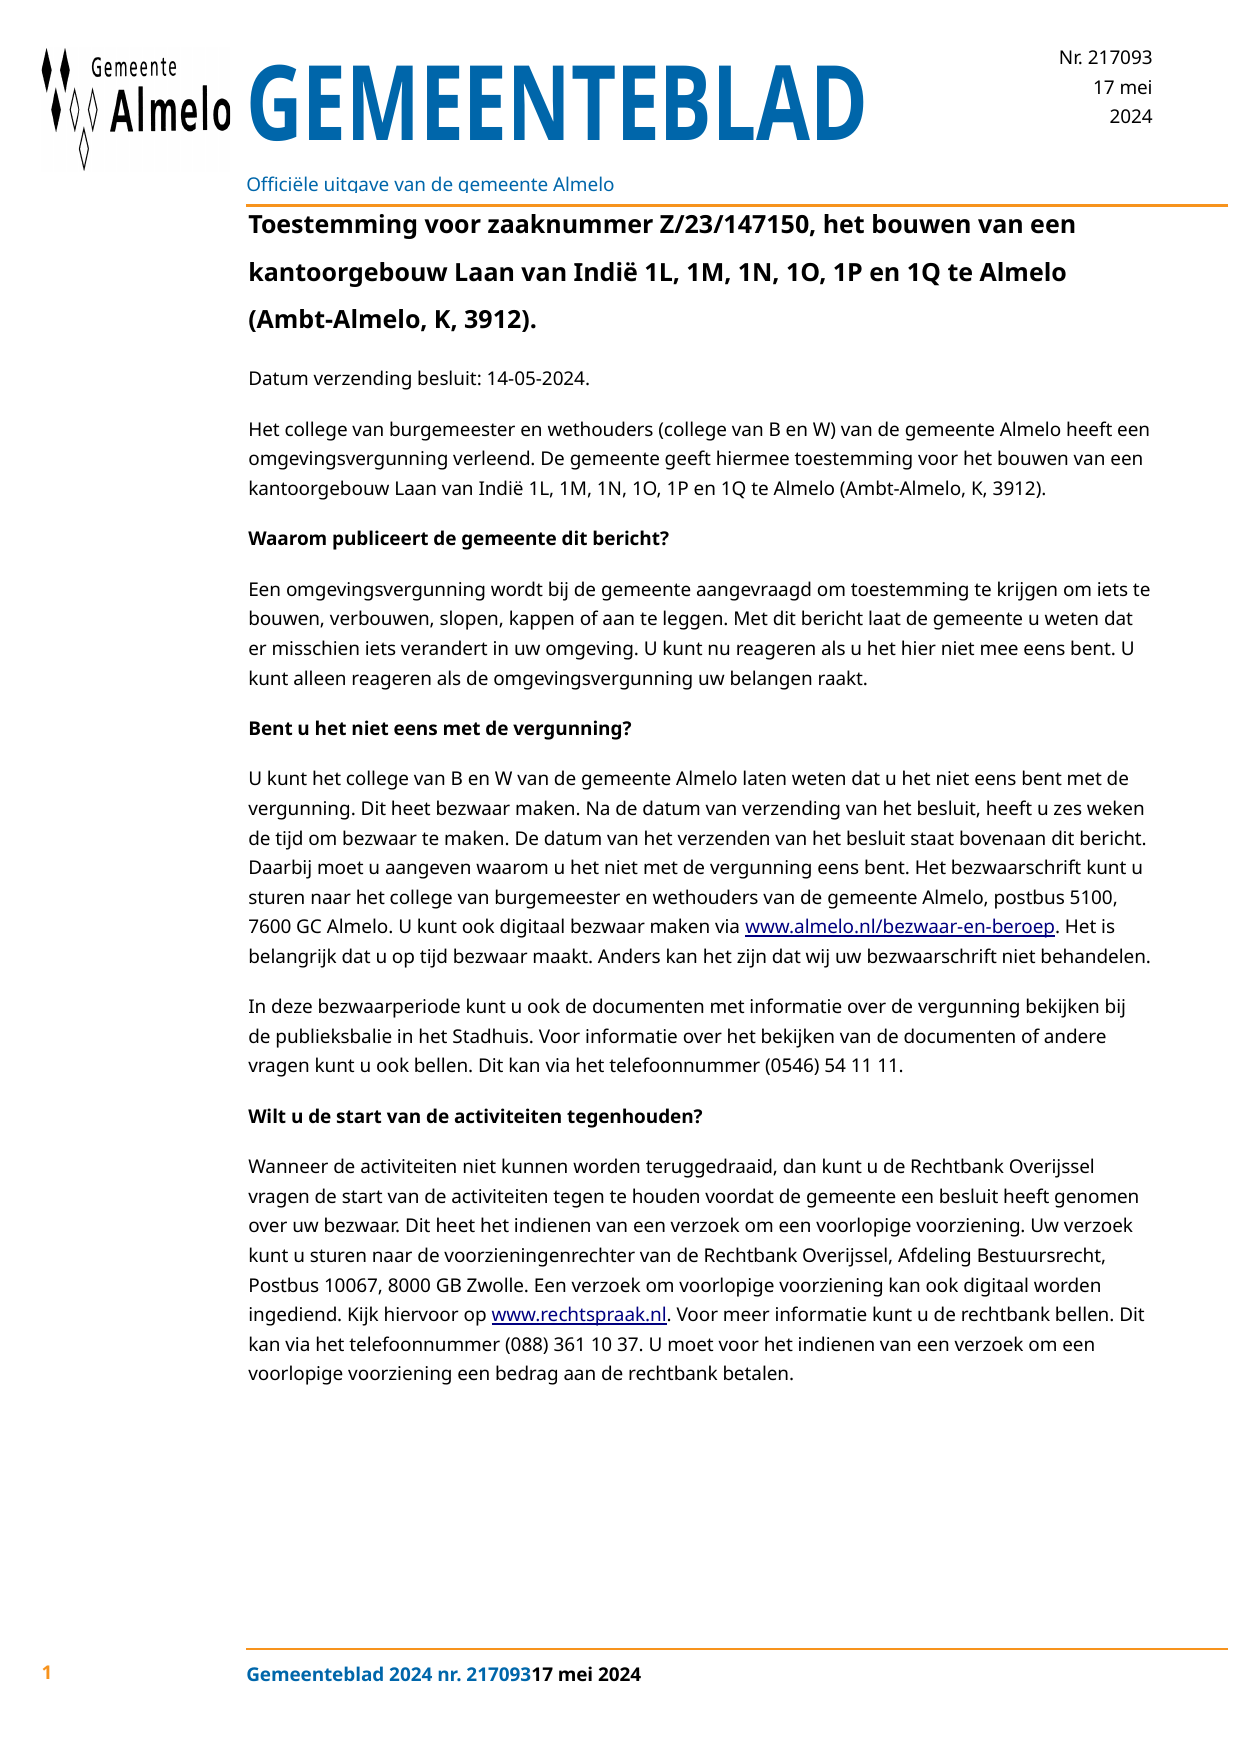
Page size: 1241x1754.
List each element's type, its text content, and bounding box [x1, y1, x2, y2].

text Waarom publiceert de gemeente dit bericht? [248, 526, 1152, 551]
text Wanneer de activiteiten niet kunnen worden teruggedraaid, dan kunt u de Rechtbank Overijssel vragen de start van de activiteiten tegen te houden voordat de gemeente een besluit heeft genomen over uw bezwaar. Dit heet het indienen van een verzoek om een voorlopige voorziening. Uw verzoek kunt u sturen naar de voorzieningenrechter van de Rechtbank Overijssel, Afdeling Bestuursrecht, Postbus 10067, 8000 GB Zwolle. Een verzoek om voorlopige voorziening kan ook digitaal worden ingediend. Kijk hiervoor op www.rechtspraak.nl. Voor meer informatie kunt u de rechtbank bellen. Dit kan via het telefoonnummer (088) 361 10 37. U moet voor het indienen van een verzoek om een voorlopige voorziening een bedrag aan de rechtbank betalen. [248, 1153, 1152, 1386]
text Toestemming voor zaaknummer Z/23/147150, het bouwen van een kantoorgebouw Laan van Indië 1L, 1M, 1N, 1O, 1P en 1Q te Almelo (Ambt-Almelo, K, 3912). [248, 207, 1152, 336]
text Datum verzending besluit: 14-05-2024. [248, 366, 1152, 391]
text Een omgevingsvergunning wordt bij de gemeente aangevraagd om toestemming te krijgen om iets te bouwen, verbouwen, slopen, kappen of aan te leggen. Met dit bericht laat de gemeente u weten dat er misschien iets verandert in uw omgeving. U kunt nu reageren als u het hier niet mee eens bent. U kunt alleen reageren als de omgevingsvergunning uw belangen raakt. [248, 576, 1152, 690]
picture [41, 47, 231, 172]
text Bent u het niet eens met de vergunning? [248, 715, 1152, 741]
text U kunt het college van B en W van de gemeente Almelo laten weten dat u het niet eens bent met de vergunning. Dit heet bezwaar maken. Na de datum van verzending van het besluit, heeft u zes weken de tijd om bezwaar te maken. De datum van het verzenden van het besluit staat bovenaan dit bericht. Daarbij moet u aangeven waarom u het niet met de vergunning eens bent. Het bezwaarschrift kunt u sturen naar het college van burgemeester en wethouders van de gemeente Almelo, postbus 5100, 7600 GC Almelo. U kunt ook digitaal bezwaar maken via www.almelo.nl/bezwaar-en-beroep. Het is belangrijk dat u op tijd bezwaar maakt. Anders kan het zijn dat wij uw bezwaarschrift niet behandelen. [248, 766, 1152, 969]
text Wilt u de start van de activiteiten tegenhouden? [248, 1103, 1152, 1129]
text In deze bezwaarperiode kunt u ook de documenten met informatie over de vergunning bekijken bij de publieksbalie in het Stadhuis. Voor informatie over het bekijken van de documenten of andere vragen kunt u ook bellen. Dit kan via het telefoonnummer (0546) 54 11 11. [248, 993, 1152, 1078]
text Het college van burgemeester en wethouders (college van B en W) van de gemeente Almelo heeft een omgevingsvergunning verleend. De gemeente geeft hiermee toestemming voor het bouwen van een kantoorgebouw Laan van Indië 1L, 1M, 1N, 1O, 1P en 1Q te Almelo (Ambt-Almelo, K, 3912). [248, 416, 1152, 501]
